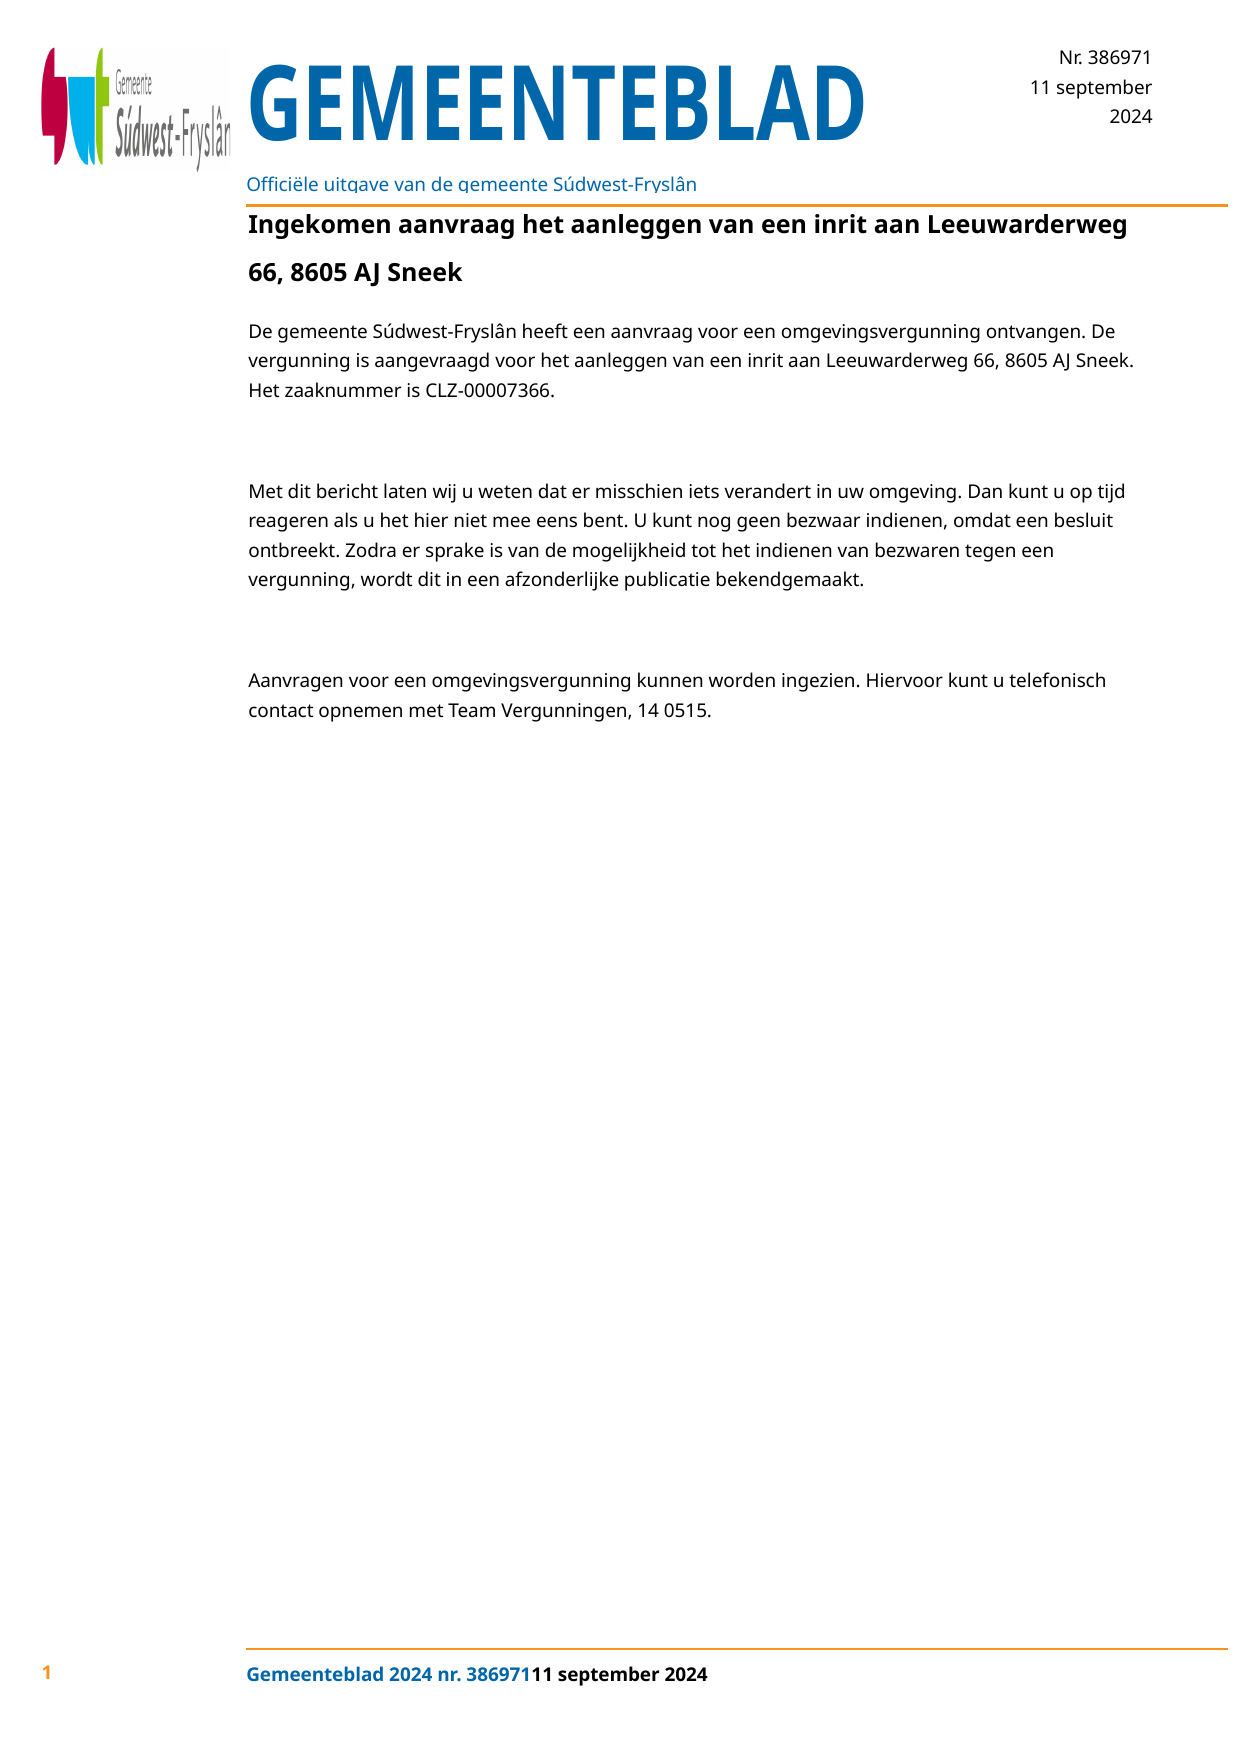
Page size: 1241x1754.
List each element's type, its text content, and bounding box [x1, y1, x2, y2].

picture [41, 47, 231, 172]
text De gemeente Súdwest-Fryslân heeft een aanvraag voor een omgevingsvergunning ontvangen. De vergunning is aangevraagd voor het aanleggen van een inrit aan Leeuwarderweg 66, 8605 AJ Sneek. Het zaaknummer is CLZ-00007366. [248, 318, 1152, 403]
text Met dit bericht laten wij u weten dat er misschien iets verandert in uw omgeving. Dan kunt u op tijd reageren als u het hier niet mee eens bent. U kunt nog geen bezwaar indienen, omdat een besluit ontbreekt. Zodra er sprake is van de mogelijkheid tot het indienen van bezwaren tegen een vergunning, wordt dit in een afzonderlijke publicatie bekendgemaakt. [248, 478, 1152, 592]
text Ingekomen aanvraag het aanleggen van een inrit aan Leeuwarderweg 66, 8605 AJ Sneek [248, 207, 1152, 288]
text Aanvragen voor een omgevingsvergunning kunnen worden ingezien. Hiervoor kunt u telefonisch contact opnemen met Team Vergunningen, 14 0515. [248, 667, 1152, 723]
